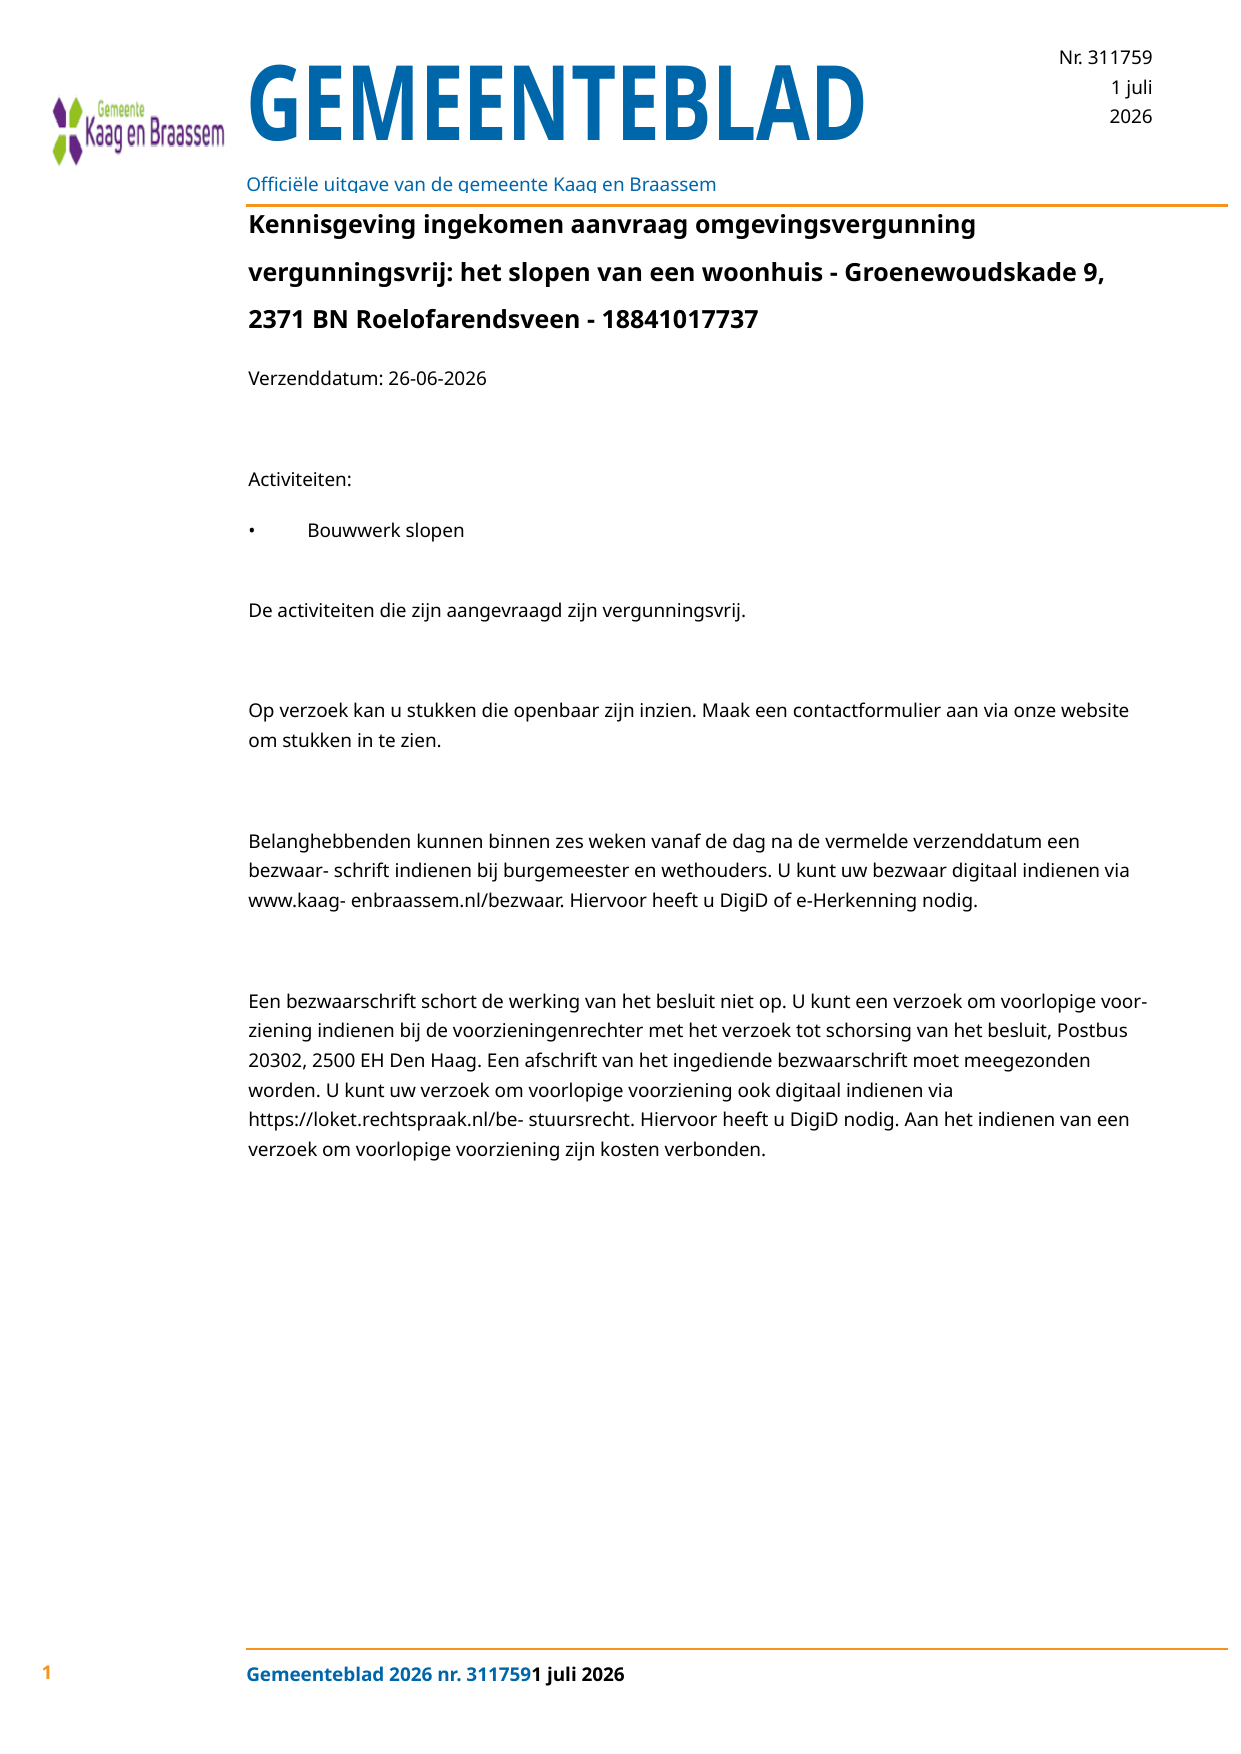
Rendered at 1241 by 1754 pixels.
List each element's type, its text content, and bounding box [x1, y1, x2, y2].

text Kennisgeving ingekomen aanvraag omgevingsvergunning vergunningsvrij: het slopen van een woonhuis - Groenewoudskade 9, 2371 BN Roelofarendsveen - 18841017737 [248, 207, 1152, 336]
text Op verzoek kan u stukken die openbaar zijn inzien. Maak een contactformulier aan via onze website om stukken in te zien. [248, 698, 1152, 753]
text Activiteiten: [248, 466, 1152, 492]
text Een bezwaarschrift schort de werking van het besluit niet op. U kunt een verzoek om voorlopige voor- ziening indienen bij de voorzieningenrechter met het verzoek tot schorsing van het besluit, Postbus 20302, 2500 EH Den Haag. Een afschrift van het ingediende bezwaarschrift moet meegezonden worden. U kunt uw verzoek om voorlopige voorziening ook digitaal indienen via https://loket.rechtspraak.nl/be- stuursrecht. Hiervoor heeft u DigiD nodig. Aan het indienen van een verzoek om voorlopige voorziening zijn kosten verbonden. [248, 988, 1152, 1162]
text Verzenddatum: 26-06-2026 [248, 366, 1152, 391]
picture [41, 47, 231, 172]
text De activiteiten die zijn aangevraagd zijn vergunningsvrij. [248, 597, 1152, 622]
list Bouwwerk slopen [248, 517, 1152, 542]
text Belanghebbenden kunnen binnen zes weken vanaf de dag na de vermelde verzenddatum een bezwaar- schrift indienen bij burgemeester en wethouders. U kunt uw bezwaar digitaal indienen via www.kaag- enbraassem.nl/bezwaar. Hiervoor heeft u DigiD of e-Herkenning nodig. [248, 828, 1152, 913]
